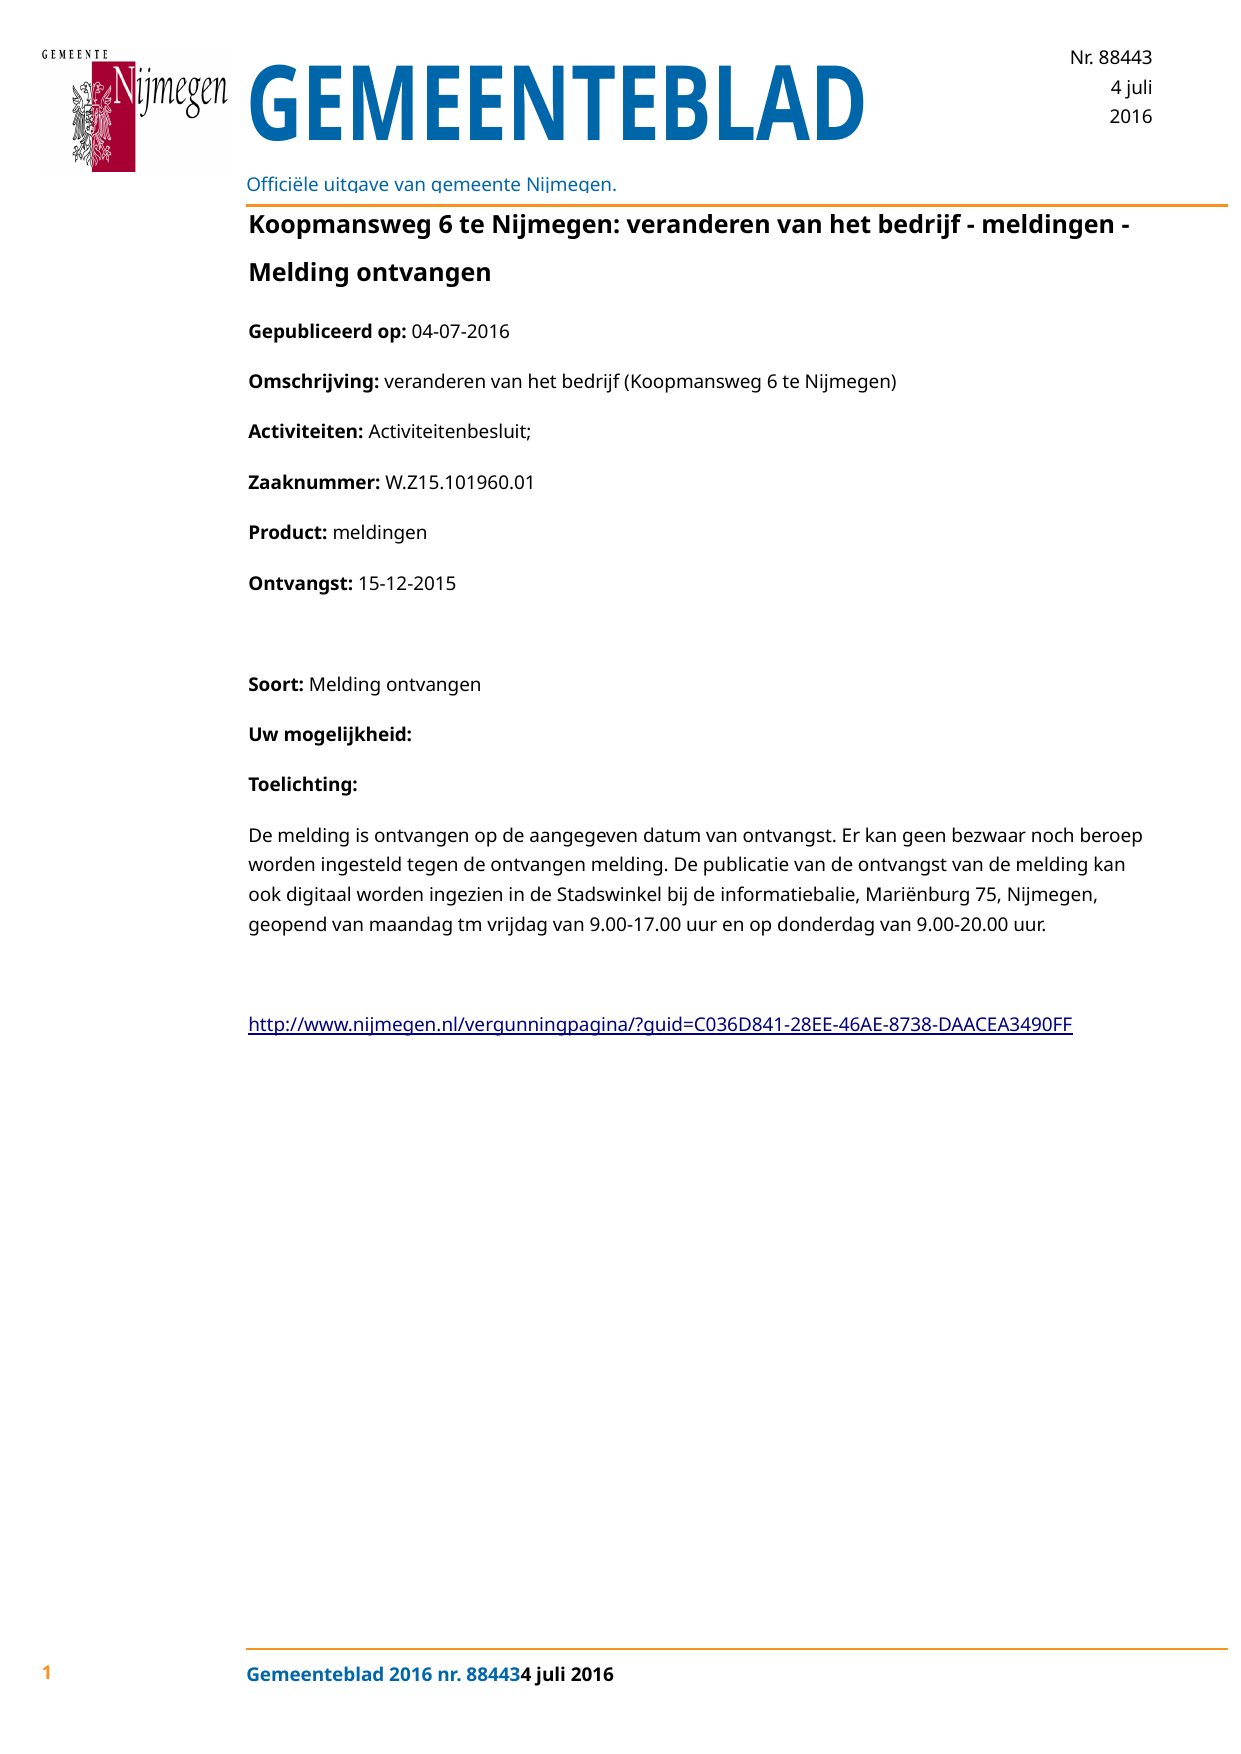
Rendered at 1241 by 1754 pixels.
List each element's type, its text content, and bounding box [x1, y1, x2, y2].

text Product: meldingen [248, 519, 1152, 545]
text Ontvangst: 15-12-2015 [248, 570, 1152, 596]
text Gepubliceerd op: 04-07-2016 [248, 318, 1152, 344]
text Activiteiten: Activiteitenbesluit; [248, 419, 1152, 444]
text Soort: Melding ontvangen [248, 671, 1152, 697]
text Omschrijving: veranderen van het bedrijf (Koopmansweg 6 te Nijmegen) [248, 368, 1152, 394]
text http://www.nijmegen.nl/vergunningpagina/?guid=C036D841-28EE-46AE-8738-DAACEA3490FF [248, 1012, 1152, 1037]
text De melding is ontvangen op de aangegeven datum van ontvangst. Er kan geen bezwaar noch beroep worden ingesteld tegen de ontvangen melding. De publicatie van de ontvangst van de melding kan ook digitaal worden ingezien in de Stadswinkel bij de informatiebalie, Mariënburg 75, Nijmegen, geopend van maandag tm vrijdag van 9.00-17.00 uur en op donderdag van 9.00-20.00 uur. [248, 822, 1152, 937]
text Uw mogelijkheid: [248, 721, 1152, 747]
text Toelichting: [248, 772, 1152, 797]
picture [41, 47, 231, 172]
text Koopmansweg 6 te Nijmegen: veranderen van het bedrijf - meldingen - Melding ontvangen [248, 207, 1152, 288]
text Zaaknummer: W.Z15.101960.01 [248, 469, 1152, 495]
